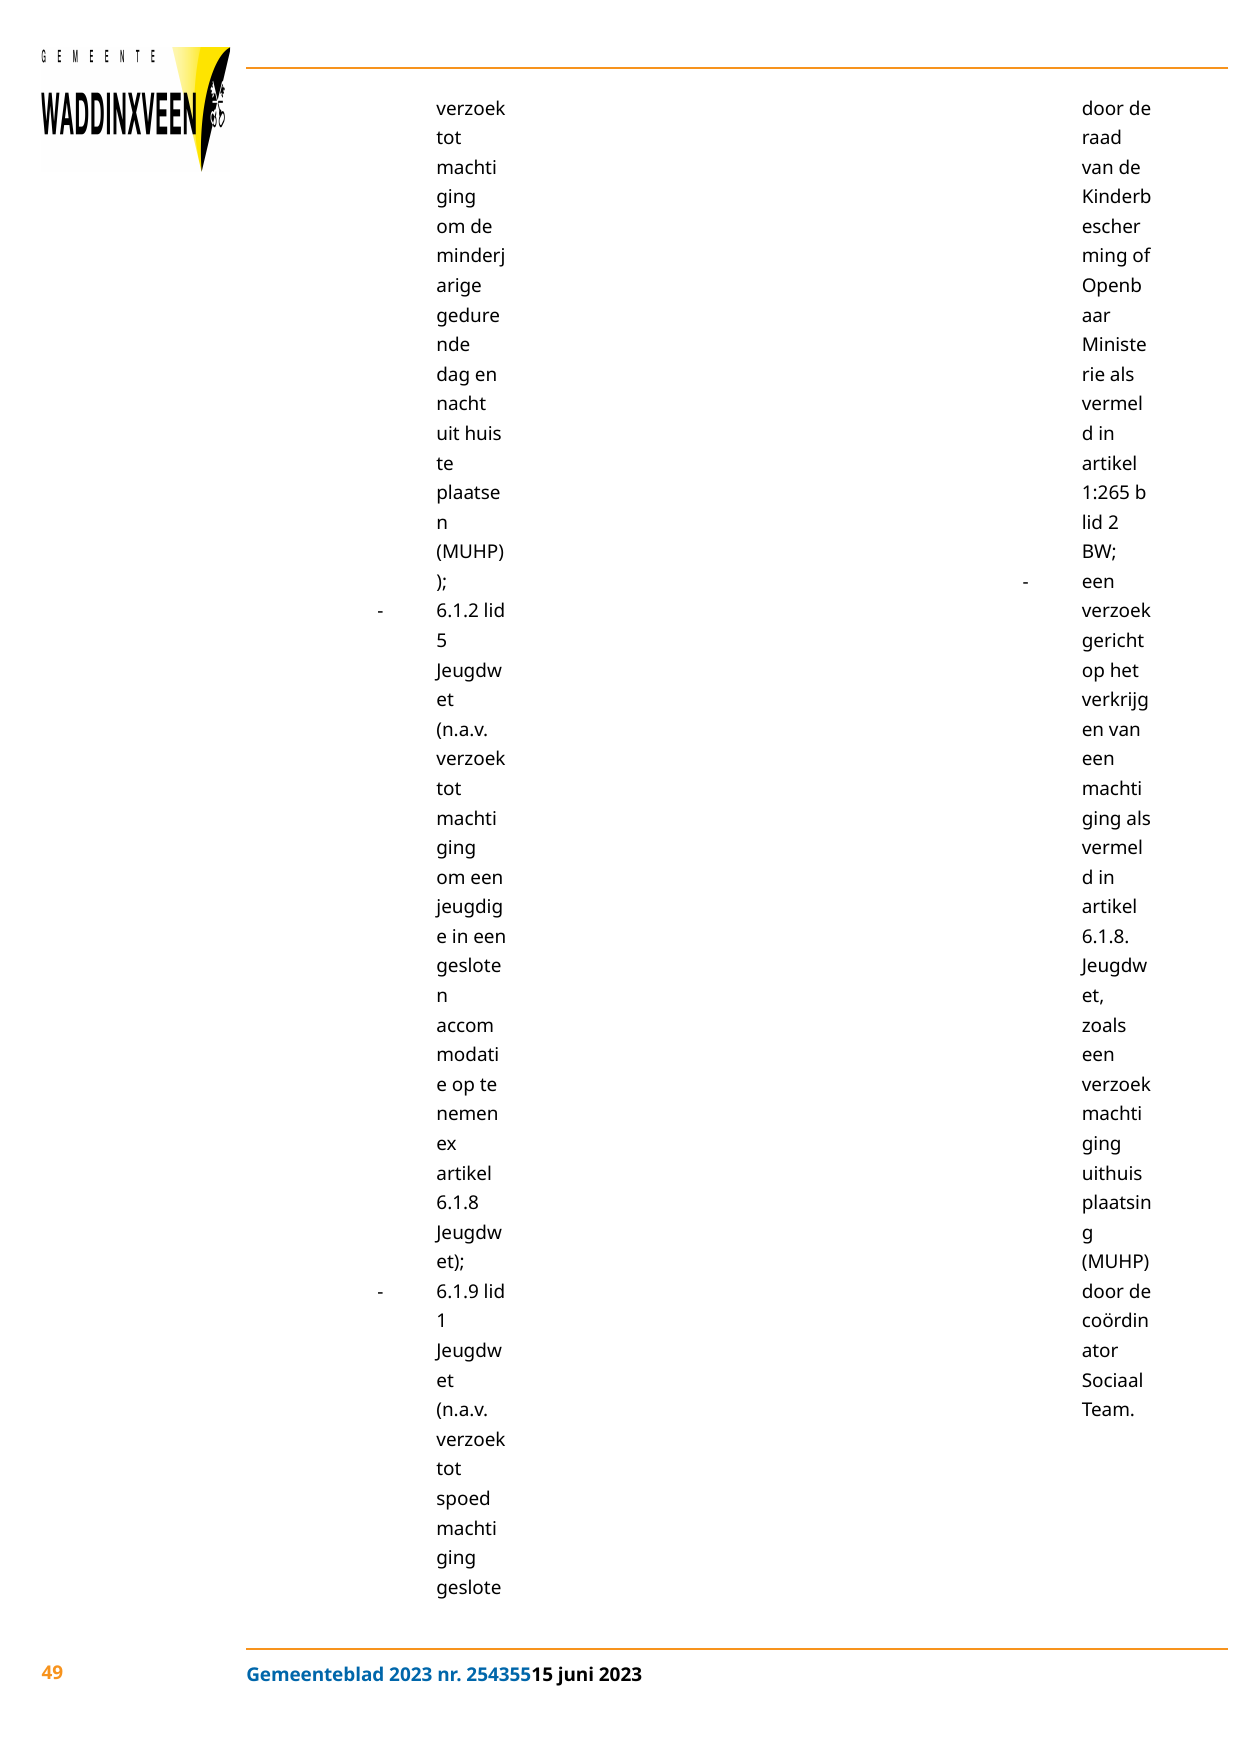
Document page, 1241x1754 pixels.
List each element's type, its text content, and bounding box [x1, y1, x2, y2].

table_cell door de raad van de Kinderbescherming of Openbaar Ministerie als vermeld in artikel 1:265 b lid 2 BW; een verzoek gericht op het verkrijgen van een machtiging als vermeld in artikel 6.1.8. Jeugdwet, zoals een verzoek machtiging uithuisplaatsing (MUHP) door de coördinator Sociaal Team. [1023, 95, 1152, 1600]
table_cell [506, 95, 635, 1600]
table_cell verzoek tot machtiging om de minderjarige gedurende dag en nacht uit huis te plaatsen (MUHP)); 6.1.2 lid 5 Jeugdwet (n.a.v. verzoek tot machtiging om een jeugdige in een gesloten accommodatie op te nemen ex artikel 6.1.8 Jeugdwet); 6.1.9 lid 1 Jeugdwet (n.a.v. verzoek tot spoedmachtiging geslote [377, 95, 506, 1600]
picture [41, 47, 231, 172]
table_cell [894, 95, 1022, 1600]
table_cell [635, 95, 764, 1600]
table_cell [764, 95, 893, 1600]
table_cell [248, 95, 377, 1600]
